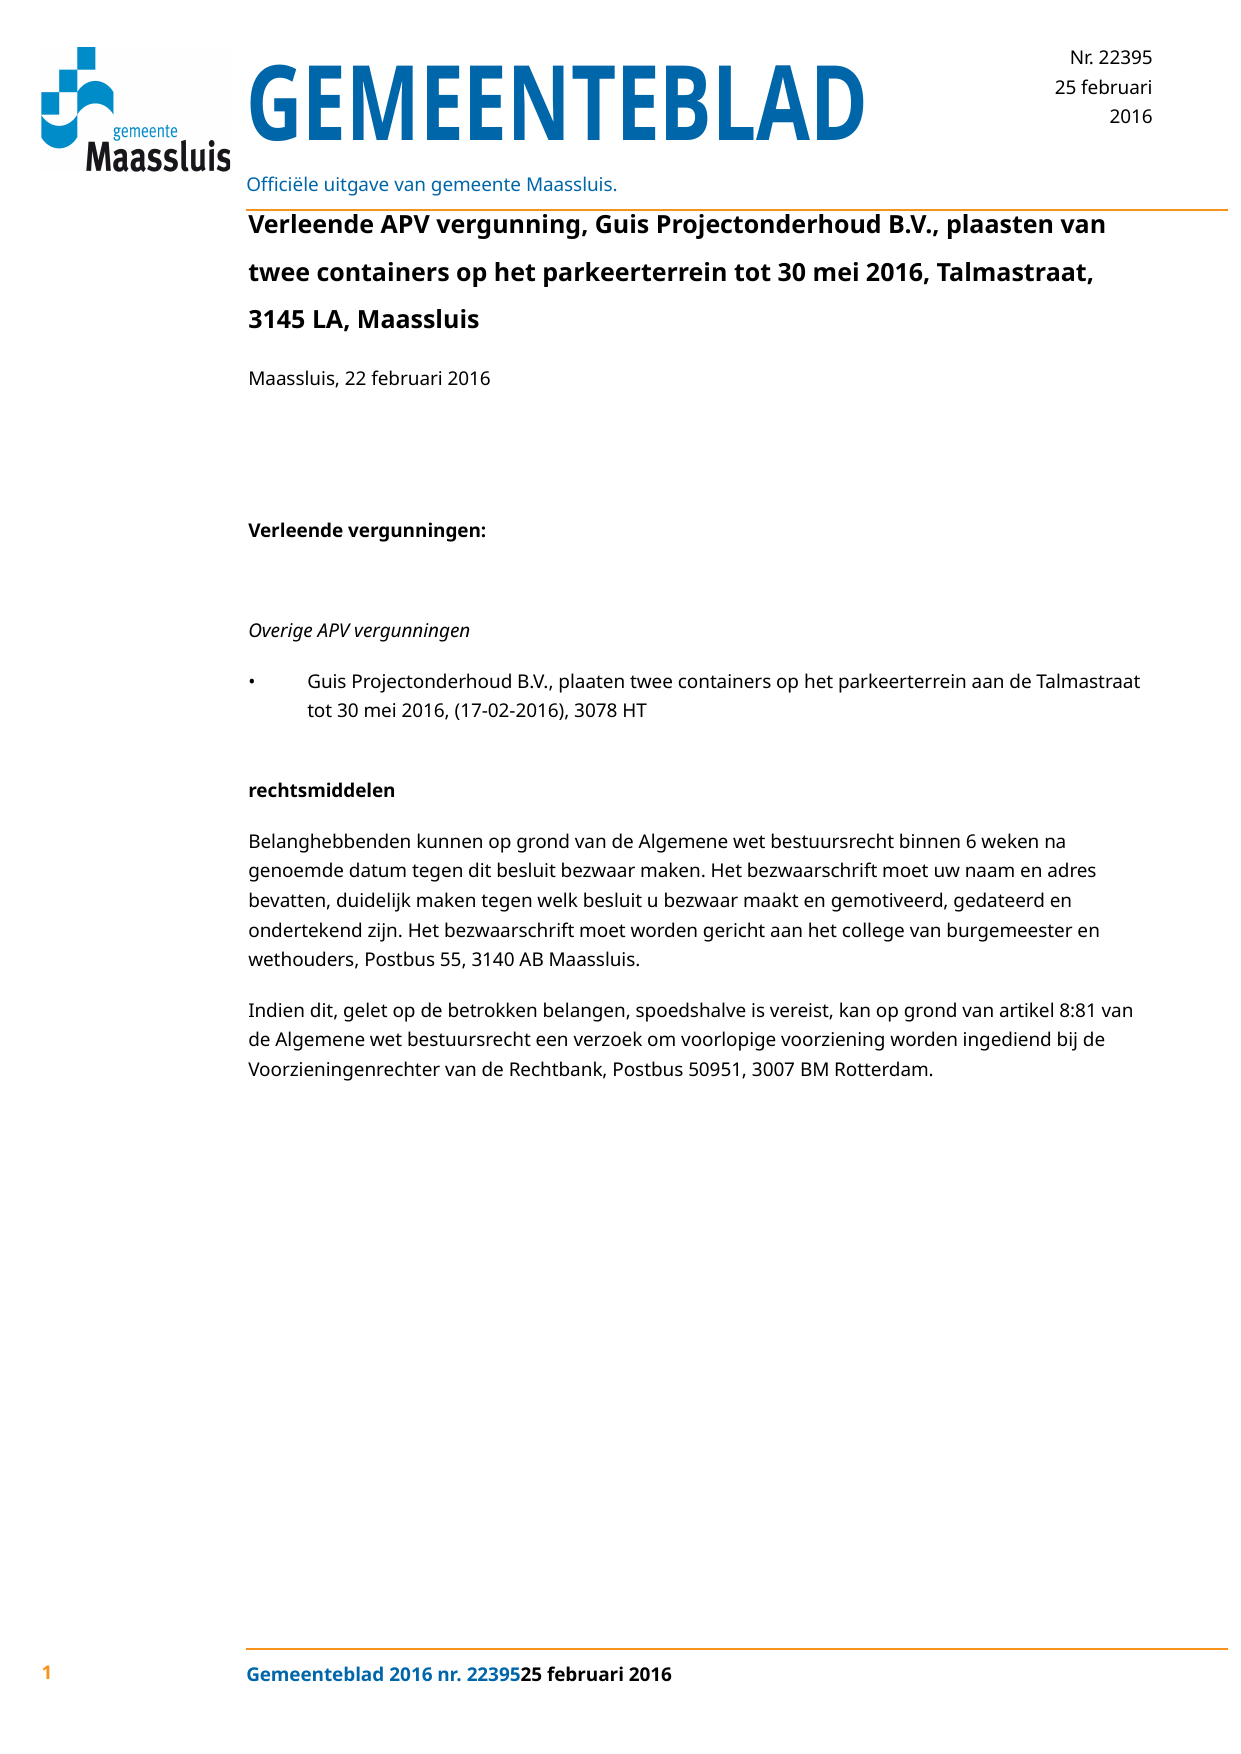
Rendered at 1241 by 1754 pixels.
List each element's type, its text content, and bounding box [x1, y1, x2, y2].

text Indien dit, gelet op de betrokken belangen, spoedshalve is vereist, kan op grond van artikel 8:81 van de Algemene wet bestuursrecht een verzoek om voorlopige voorziening worden ingediend bij de Voorzieningenrechter van de Rechtbank, Postbus 50951, 3007 BM Rotterdam. [248, 997, 1152, 1082]
picture [41, 47, 231, 172]
text Verleende APV vergunning, Guis Projectonderhoud B.V., plaasten van twee containers op het parkeerterrein tot 30 mei 2016, Talmastraat, 3145 LA, Maassluis [248, 211, 1152, 336]
list Guis Projectonderhoud B.V., plaaten twee containers op het parkeerterrein aan de Talmastraat tot 30 mei 2016, (17-02-2016), 3078 HT [248, 668, 1152, 723]
text Belanghebbenden kunnen op grond van de Algemene wet bestuursrecht binnen 6 weken na genoemde datum tegen dit besluit bezwaar maken. Het bezwaarschrift moet uw naam en adres bevatten, duidelijk maken tegen welk besluit u bezwaar maakt en gemotiveerd, gedateerd en ondertekend zijn. Het bezwaarschrift moet worden gericht aan het college van burgemeester en wethouders, Postbus 55, 3140 AB Maassluis. [248, 828, 1152, 972]
picture [41, 47, 77, 92]
text Verleende vergunningen: [248, 517, 1152, 542]
text rechtsmiddelen [248, 778, 1152, 803]
text Maassluis, 22 februari 2016 [248, 366, 1152, 391]
text Overige APV vergunningen [248, 618, 1152, 643]
